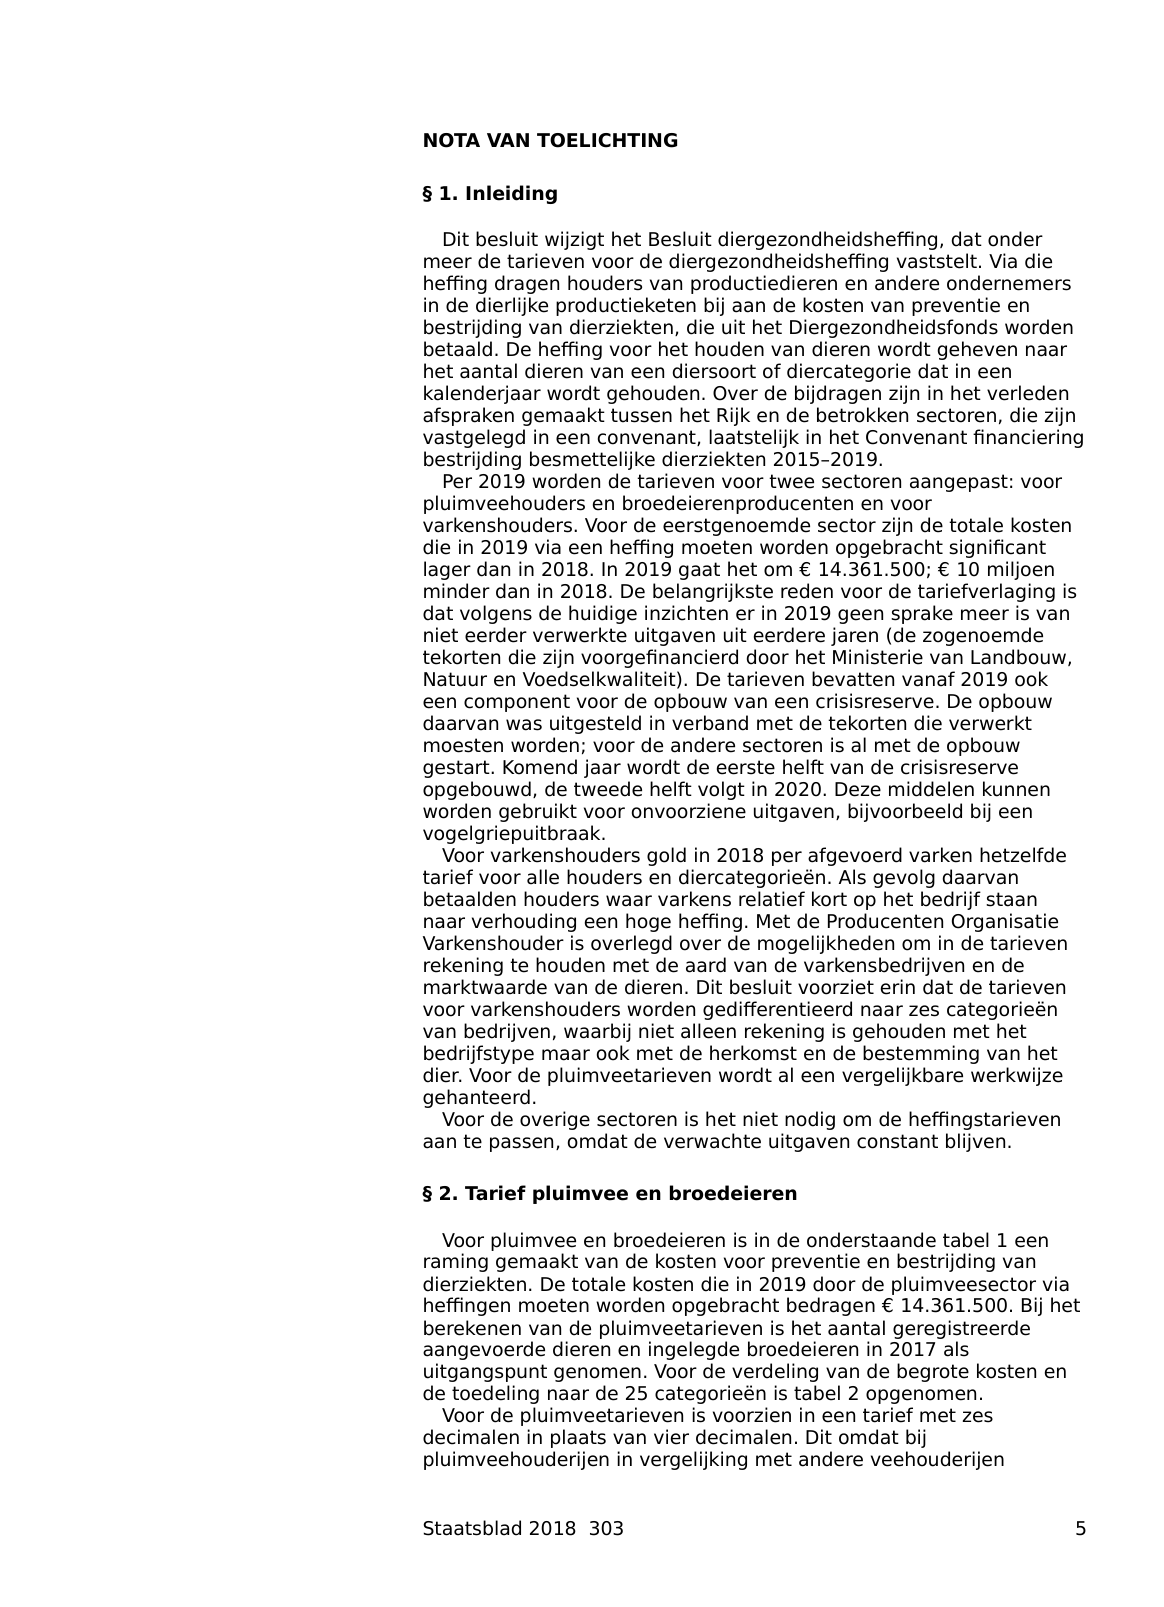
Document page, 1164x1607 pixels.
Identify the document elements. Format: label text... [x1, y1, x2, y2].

text Voor de overige sectoren is het niet nodig om de heffingstarieven aan te passen, omdat de verwachte uitgaven constant blijven. [422, 1108, 1087, 1152]
subtitle § 2. Tarief pluimvee en broedeieren [422, 1182, 1087, 1204]
text Voor pluimvee en broedeieren is in de onderstaande tabel 1 een raming gemaakt van de kosten voor preventie en bestrijding van dierziekten. De totale kosten die in 2019 door de pluimveesector via heffingen moeten worden opgebracht bedragen € 14.361.500. Bij het berekenen van de pluimveetarieven is het aantal geregistreerde aangevoerde dieren en ingelegde broedeieren in 2017 als uitgangspunt genomen. Voor de verdeling van de begrote kosten en de toedeling naar de 25 categorieën is tabel 2 opgenomen. [422, 1229, 1087, 1405]
text Voor de pluimveetarieven is voorzien in een tarief met zes decimalen in plaats van vier decimalen. Dit omdat bij pluimveehouderijen in vergelijking met andere veehouderijen [422, 1405, 1087, 1471]
text Voor varkenshouders gold in 2018 per afgevoerd varken hetzelfde tarief voor alle houders en diercategorieën. Als gevolg daarvan betaalden houders waar varkens relatief kort op het bedrijf staan naar verhouding een hoge heffing. Met de Producenten Organisatie Varkenshouder is overlegd over de mogelijkheden om in de tarieven rekening te houden met de aard van de varkensbedrijven en de marktwaarde van de dieren. Dit besluit voorziet erin dat de tarieven voor varkenshouders worden gedifferentieerd naar zes categorieën van bedrijven, waarbij niet alleen rekening is gehouden met het bedrijfstype maar ook met de herkomst en de bestemming van het dier. Voor de pluimveetarieven wordt al een vergelijkbare werkwijze gehanteerd. [422, 845, 1087, 1108]
text Dit besluit wijzigt het Besluit diergezondheidsheffing, dat onder meer de tarieven voor de diergezondheidsheffing vaststelt. Via die heffing dragen houders van productiedieren en andere ondernemers in de dierlijke productieketen bij aan de kosten van preventie en bestrijding van dierziekten, die uit het Diergezondheidsfonds worden betaald. De heffing voor het houden van dieren wordt geheven naar het aantal dieren van een diersoort of diercategorie dat in een kalenderjaar wordt gehouden. Over de bijdragen zijn in het verleden afspraken gemaakt tussen het Rijk en de betrokken sectoren, die zijn vastgelegd in een convenant, laatstelijk in het Convenant financiering bestrijding besmettelijke dierziekten 2015–2019. [422, 229, 1087, 471]
subtitle § 1. Inleiding [422, 182, 1087, 204]
subtitle NOTA VAN TOELICHTING [422, 130, 1087, 152]
text Per 2019 worden de tarieven voor twee sectoren aangepast: voor pluimveehouders en broedeierenproducenten en voor varkenshouders. Voor de eerstgenoemde sector zijn de totale kosten die in 2019 via een heffing moeten worden opgebracht significant lager dan in 2018. In 2019 gaat het om € 14.361.500; € 10 miljoen minder dan in 2018. De belangrijkste reden voor de tariefverlaging is dat volgens de huidige inzichten er in 2019 geen sprake meer is van niet eerder verwerkte uitgaven uit eerdere jaren (de zogenoemde tekorten die zijn voorgefinancierd door het Ministerie van Landbouw, Natuur en Voedselkwaliteit). De tarieven bevatten vanaf 2019 ook een component voor de opbouw van een crisisreserve. De opbouw daarvan was uitgesteld in verband met de tekorten die verwerkt moesten worden; voor de andere sectoren is al met de opbouw gestart. Komend jaar wordt de eerste helft van de crisisreserve opgebouwd, de tweede helft volgt in 2020. Deze middelen kunnen worden gebruikt voor onvoorziene uitgaven, bijvoorbeeld bij een vogelgriepuitbraak. [422, 471, 1087, 845]
